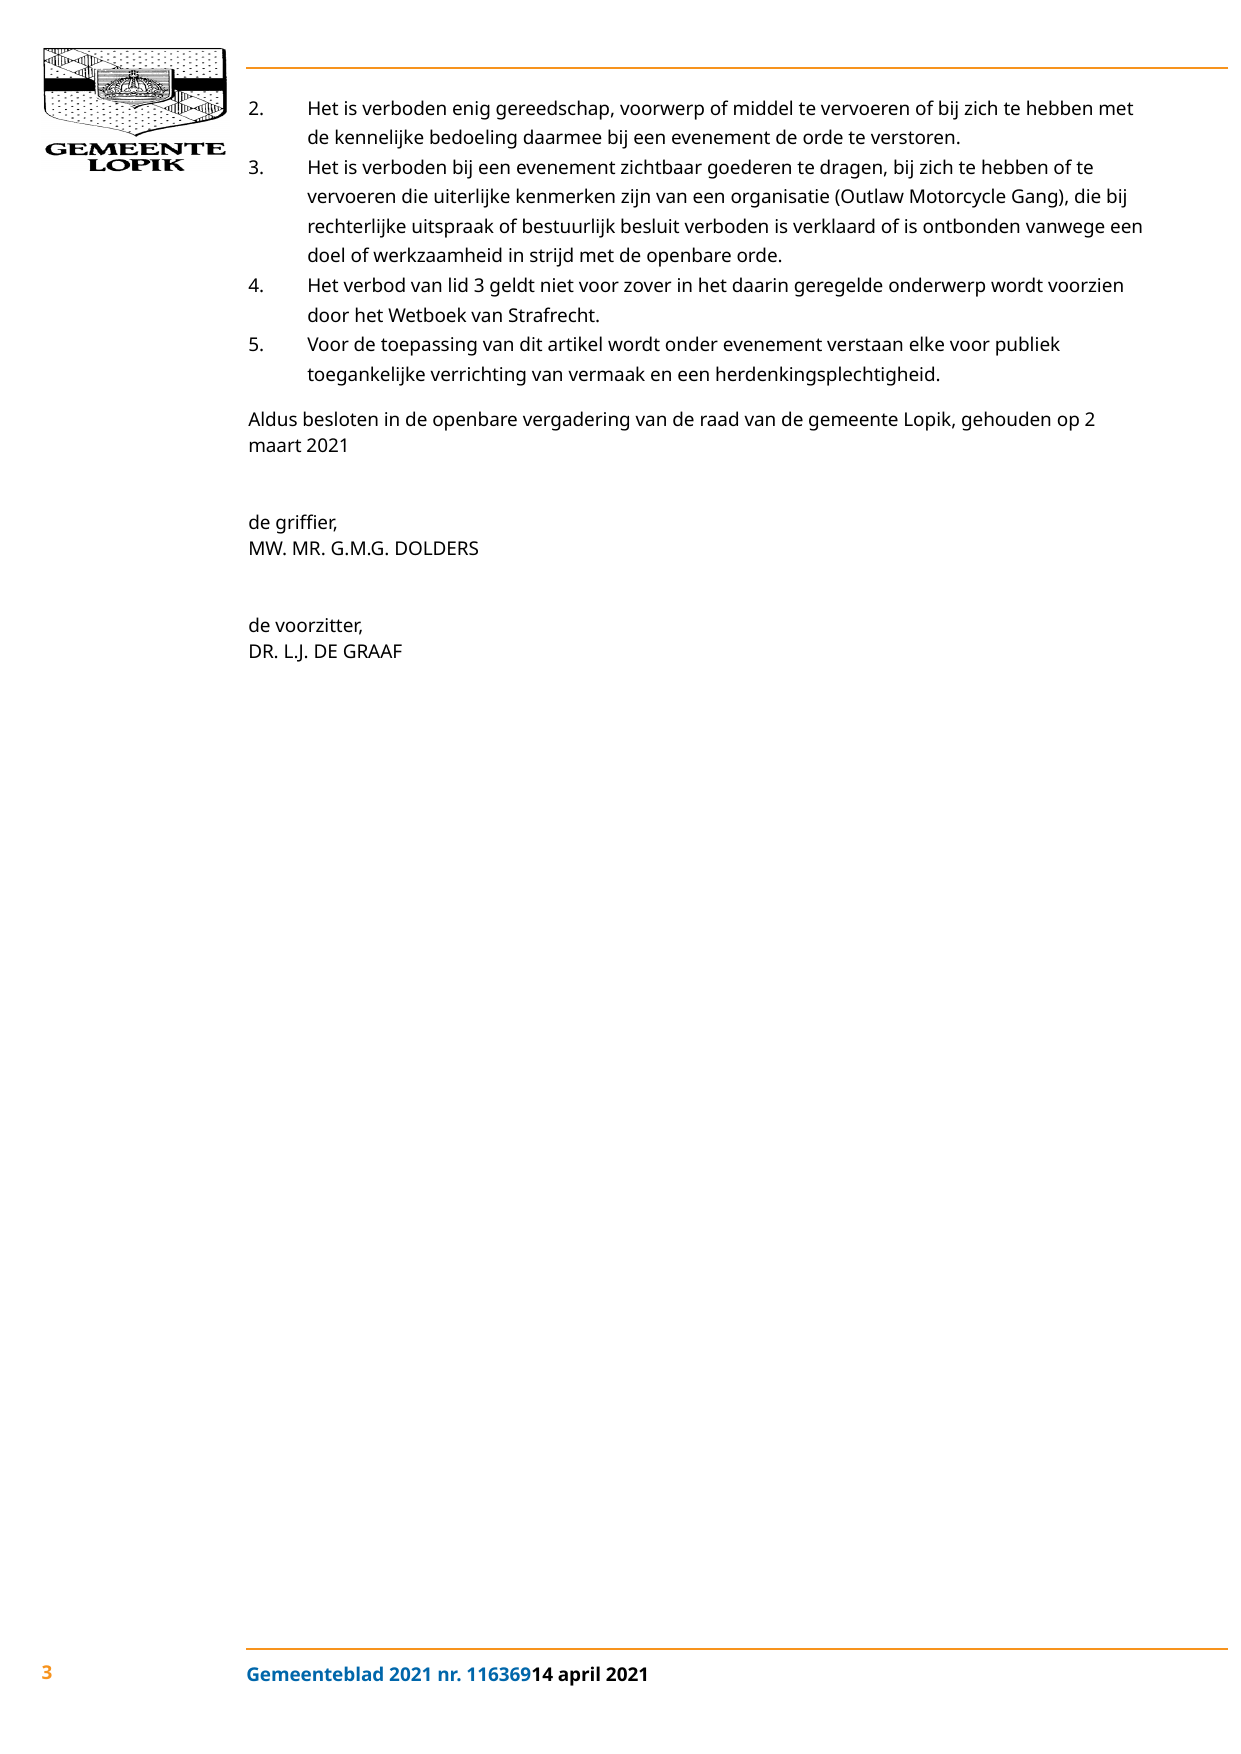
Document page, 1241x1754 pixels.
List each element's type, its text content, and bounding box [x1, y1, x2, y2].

list Het verbod van lid 3 geldt niet voor zover in het daarin geregelde onderwerp wordt voorzien door het Wetboek van Strafrecht. [248, 272, 1152, 328]
list Het is verboden bij een evenement zichtbaar goederen te dragen, bij zich te hebben of te vervoeren die uiterlijke kenmerken zijn van een organisatie (Outlaw Motorcycle Gang), die bij rechterlijke uitspraak of bestuurlijk besluit verboden is verklaard of is ontbonden vanwege een doel of werkzaamheid in strijd met de openbare orde. [248, 154, 1152, 268]
text Aldus besloten in de openbare vergadering van de raad van de gemeente Lopik, gehouden op 2 maart 2021 [248, 407, 1152, 458]
text de voorzitter, [248, 612, 1152, 638]
list Het is verboden enig gereedschap, voorwerp of middel te vervoeren of bij zich te hebben met de kennelijke bedoeling daarmee bij een evenement de orde te verstoren. [248, 95, 1152, 150]
text MW. MR. G.M.G. DOLDERS [248, 535, 1152, 561]
picture [41, 47, 231, 172]
text de griffier, [248, 509, 1152, 535]
list Voor de toepassing van dit artikel wordt onder evenement verstaan elke voor publiek toegankelijke verrichting van vermaak en een herdenkingsplechtigheid. [248, 331, 1152, 387]
text DR. L.J. DE GRAAF [248, 638, 1152, 664]
